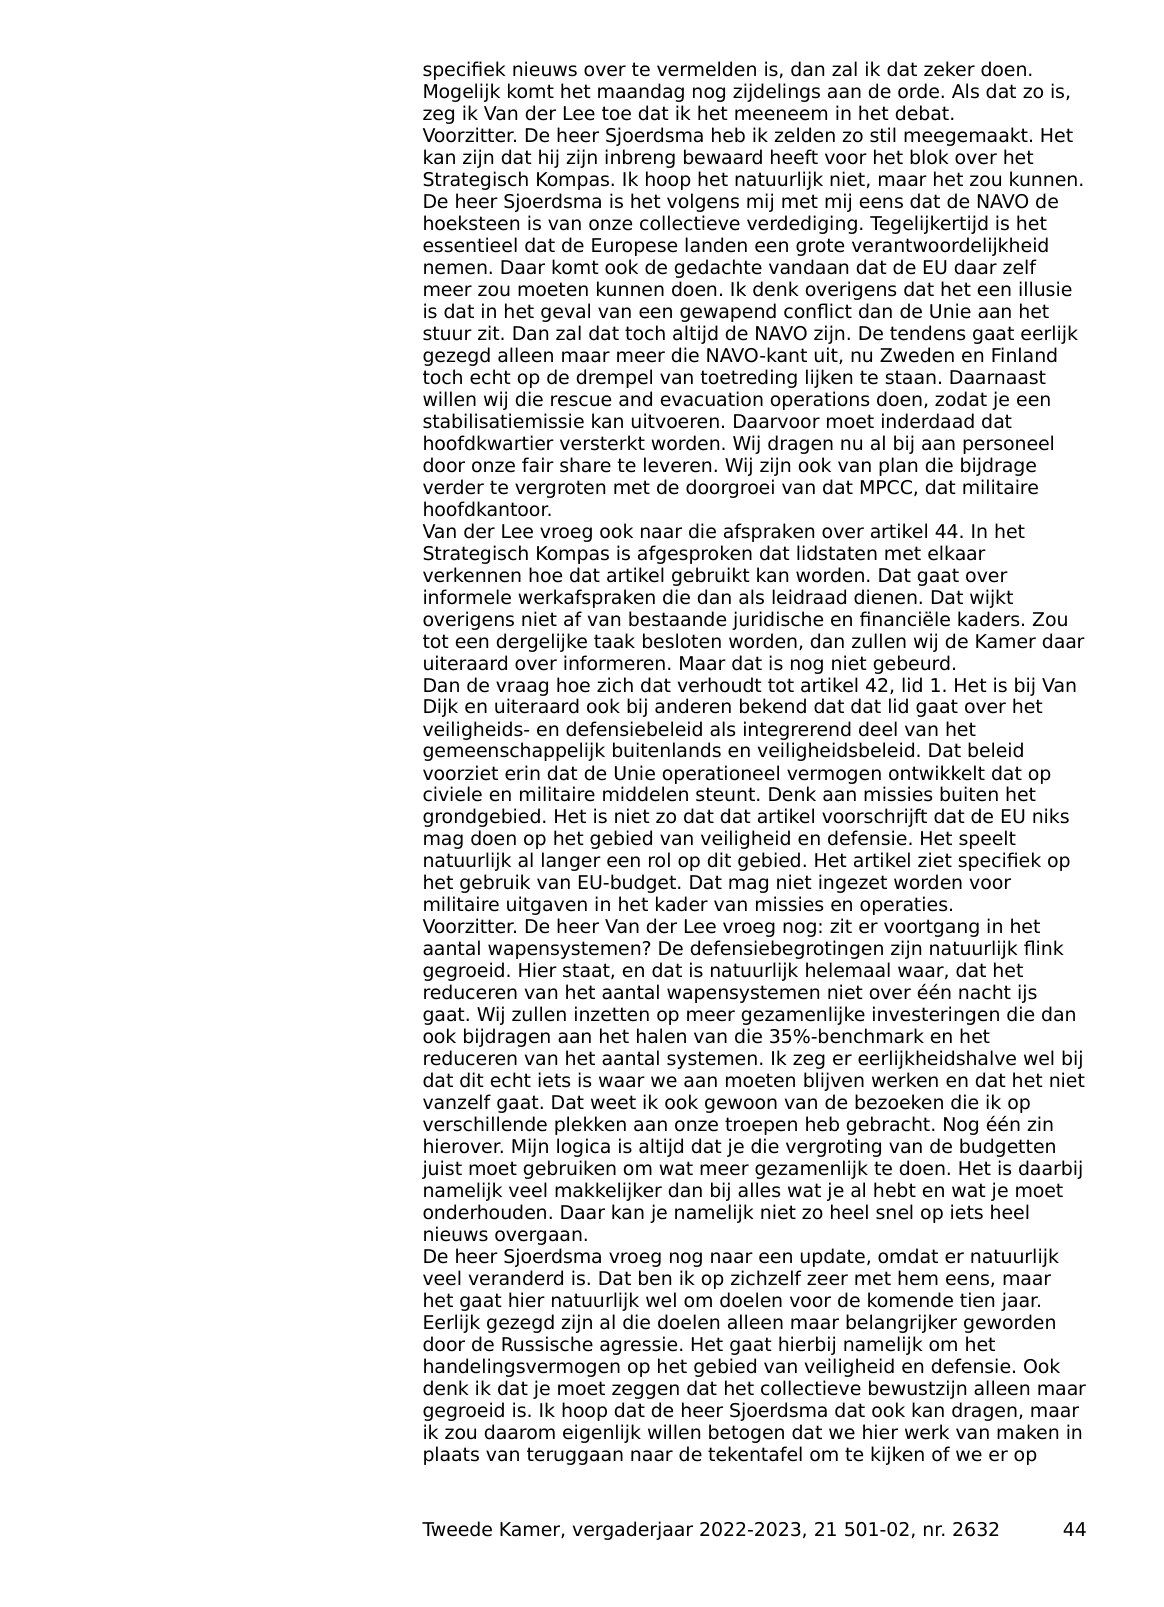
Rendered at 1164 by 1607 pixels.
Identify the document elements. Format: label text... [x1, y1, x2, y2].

text De heer Sjoerdsma vroeg nog naar een update, omdat er natuurlijk veel veranderd is. Dat ben ik op zichzelf zeer met hem eens, maar het gaat hier natuurlijk wel om doelen voor de komende tien jaar. Eerlijk gezegd zijn al die doelen alleen maar belangrijker geworden door de Russische agressie. Het gaat hierbij namelijk om het handelingsvermogen op het gebied van veiligheid en defensie. Ook denk ik dat je moet zeggen dat het collectieve bewustzijn alleen maar gegroeid is. Ik hoop dat de heer Sjoerdsma dat ook kan dragen, maar ik zou daarom eigenlijk willen betogen dat we hier werk van maken in plaats van teruggaan naar de tekentafel om te kijken of we er op [422, 1246, 1087, 1466]
text Voorzitter. De heer Sjoerdsma heb ik zelden zo stil meegemaakt. Het kan zijn dat hij zijn inbreng bewaard heeft voor het blok over het Strategisch Kompas. Ik hoop het natuurlijk niet, maar het zou kunnen. De heer Sjoerdsma is het volgens mij met mij eens dat de NAVO de hoeksteen is van onze collectieve verdediging. Tegelijkertijd is het essentieel dat de Europese landen een grote verantwoordelijkheid nemen. Daar komt ook de gedachte vandaan dat de EU daar zelf meer zou moeten kunnen doen. Ik denk overigens dat het een illusie is dat in het geval van een gewapend conflict dan de Unie aan het stuur zit. Dan zal dat toch altijd de NAVO zijn. De tendens gaat eerlijk gezegd alleen maar meer die NAVO-kant uit, nu Zweden en Finland toch echt op de drempel van toetreding lijken te staan. Daarnaast willen wij die rescue and evacuation operations doen, zodat je een stabilisatiemissie kan uitvoeren. Daarvoor moet inderdaad dat hoofdkwartier versterkt worden. Wij dragen nu al bij aan personeel door onze fair share te leveren. Wij zijn ook van plan die bijdrage verder te vergroten met de doorgroei van dat MPCC, dat militaire hoofdkantoor. [422, 125, 1087, 521]
text specifiek nieuws over te vermelden is, dan zal ik dat zeker doen. Mogelijk komt het maandag nog zijdelings aan de orde. Als dat zo is, zeg ik Van der Lee toe dat ik het meeneem in het debat. [422, 59, 1087, 125]
text Voorzitter. De heer Van der Lee vroeg nog: zit er voortgang in het aantal wapensystemen? De defensiebegrotingen zijn natuurlijk flink gegroeid. Hier staat, en dat is natuurlijk helemaal waar, dat het reduceren van het aantal wapensystemen niet over één nacht ijs gaat. Wij zullen inzetten op meer gezamenlijke investeringen die dan ook bijdragen aan het halen van die 35%-benchmark en het reduceren van het aantal systemen. Ik zeg er eerlijkheidshalve wel bij dat dit echt iets is waar we aan moeten blijven werken en dat het niet vanzelf gaat. Dat weet ik ook gewoon van de bezoeken die ik op verschillende plekken aan onze troepen heb gebracht. Nog één zin hierover. Mijn logica is altijd dat je die vergroting van de budgetten juist moet gebruiken om wat meer gezamenlijk te doen. Het is daarbij namelijk veel makkelijker dan bij alles wat je al hebt en wat je moet onderhouden. Daar kan je namelijk niet zo heel snel op iets heel nieuws overgaan. [422, 916, 1087, 1246]
text Dan de vraag hoe zich dat verhoudt tot artikel 42, lid 1. Het is bij Van Dijk en uiteraard ook bij anderen bekend dat dat lid gaat over het veiligheids- en defensiebeleid als integrerend deel van het gemeenschappelijk buitenlands en veiligheidsbeleid. Dat beleid voorziet erin dat de Unie operationeel vermogen ontwikkelt dat op civiele en militaire middelen steunt. Denk aan missies buiten het grondgebied. Het is niet zo dat dat artikel voorschrijft dat de EU niks mag doen op het gebied van veiligheid en defensie. Het speelt natuurlijk al langer een rol op dit gebied. Het artikel ziet specifiek op het gebruik van EU-budget. Dat mag niet ingezet worden voor militaire uitgaven in het kader van missies en operaties. [422, 674, 1087, 916]
text Van der Lee vroeg ook naar die afspraken over artikel 44. In het Strategisch Kompas is afgesproken dat lidstaten met elkaar verkennen hoe dat artikel gebruikt kan worden. Dat gaat over informele werkafspraken die dan als leidraad dienen. Dat wijkt overigens niet af van bestaande juridische en financiële kaders. Zou tot een dergelijke taak besloten worden, dan zullen wij de Kamer daar uiteraard over informeren. Maar dat is nog niet gebeurd. [422, 521, 1087, 674]
